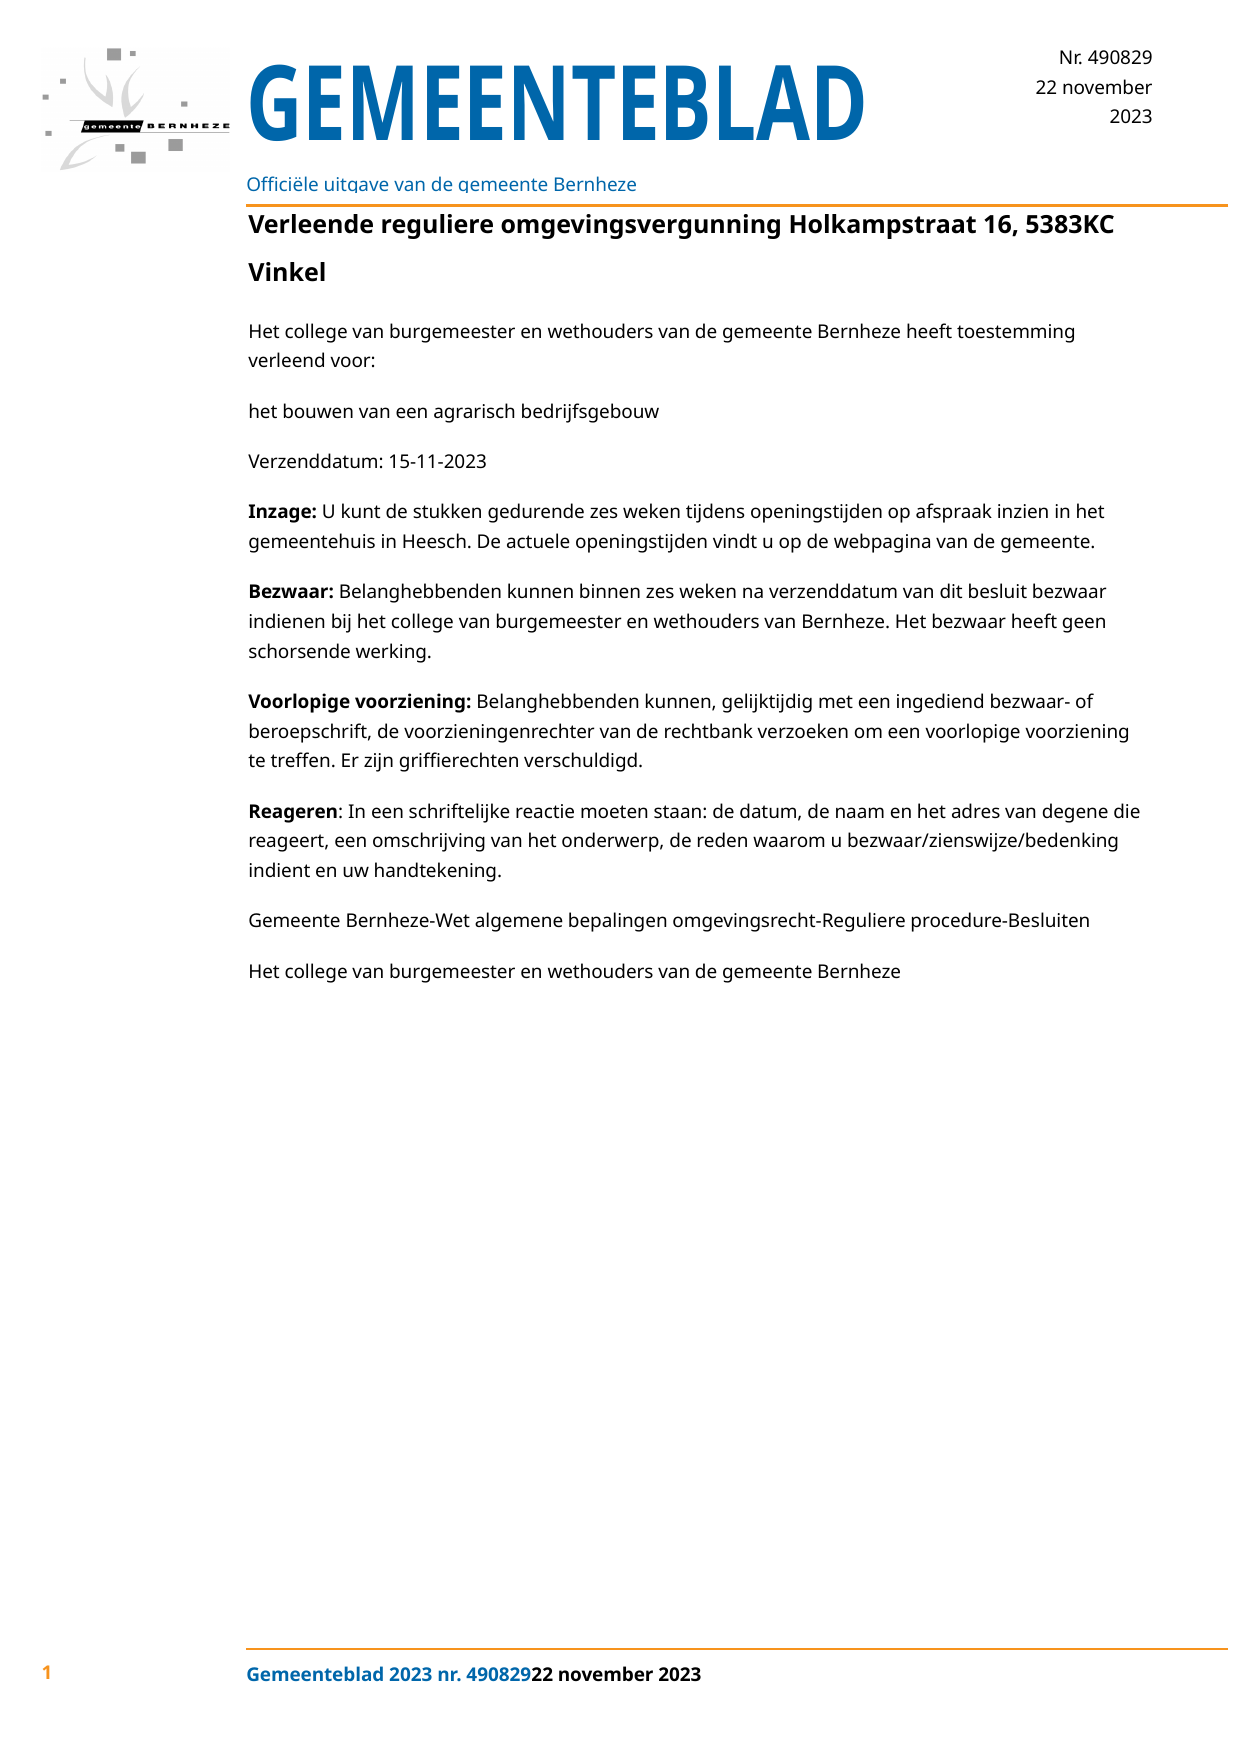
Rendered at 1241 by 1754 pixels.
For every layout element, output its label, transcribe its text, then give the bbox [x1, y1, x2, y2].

text het bouwen van een agrarisch bedrijfsgebouw [248, 398, 1152, 424]
text Verzenddatum: 15-11-2023 [248, 448, 1152, 474]
text Reageren: In een schriftelijke reactie moeten staan: de datum, de naam en het adres van degene die reageert, een omschrijving van het onderwerp, de reden waarom u bezwaar/zienswijze/bedenking indient en uw handtekening. [248, 798, 1152, 883]
text Inzage: U kunt de stukken gedurende zes weken tijdens openingstijden op afspraak inzien in het gemeentehuis in Heesch. De actuele openingstijden vindt u op de webpagina van de gemeente. [248, 499, 1152, 554]
text Het college van burgemeester en wethouders van de gemeente Bernheze [248, 958, 1152, 984]
text Het college van burgemeester en wethouders van de gemeente Bernheze heeft toestemming verleend voor: [248, 318, 1152, 373]
picture [41, 47, 231, 172]
text Bezwaar: Belanghebbenden kunnen binnen zes weken na verzenddatum van dit besluit bezwaar indienen bij het college van burgemeester en wethouders van Bernheze. Het bezwaar heeft geen schorsende werking. [248, 579, 1152, 664]
text Gemeente Bernheze-Wet algemene bepalingen omgevingsrecht-Reguliere procedure-Besluiten [248, 907, 1152, 933]
text Verleende reguliere omgevingsvergunning Holkampstraat 16, 5383KC Vinkel [248, 207, 1152, 288]
text Voorlopige voorziening: Belanghebbenden kunnen, gelijktijdig met een ingediend bezwaar- of beroepschrift, de voorzieningenrechter van de rechtbank verzoeken om een voorlopige voorziening te treffen. Er zijn griffierechten verschuldigd. [248, 688, 1152, 773]
